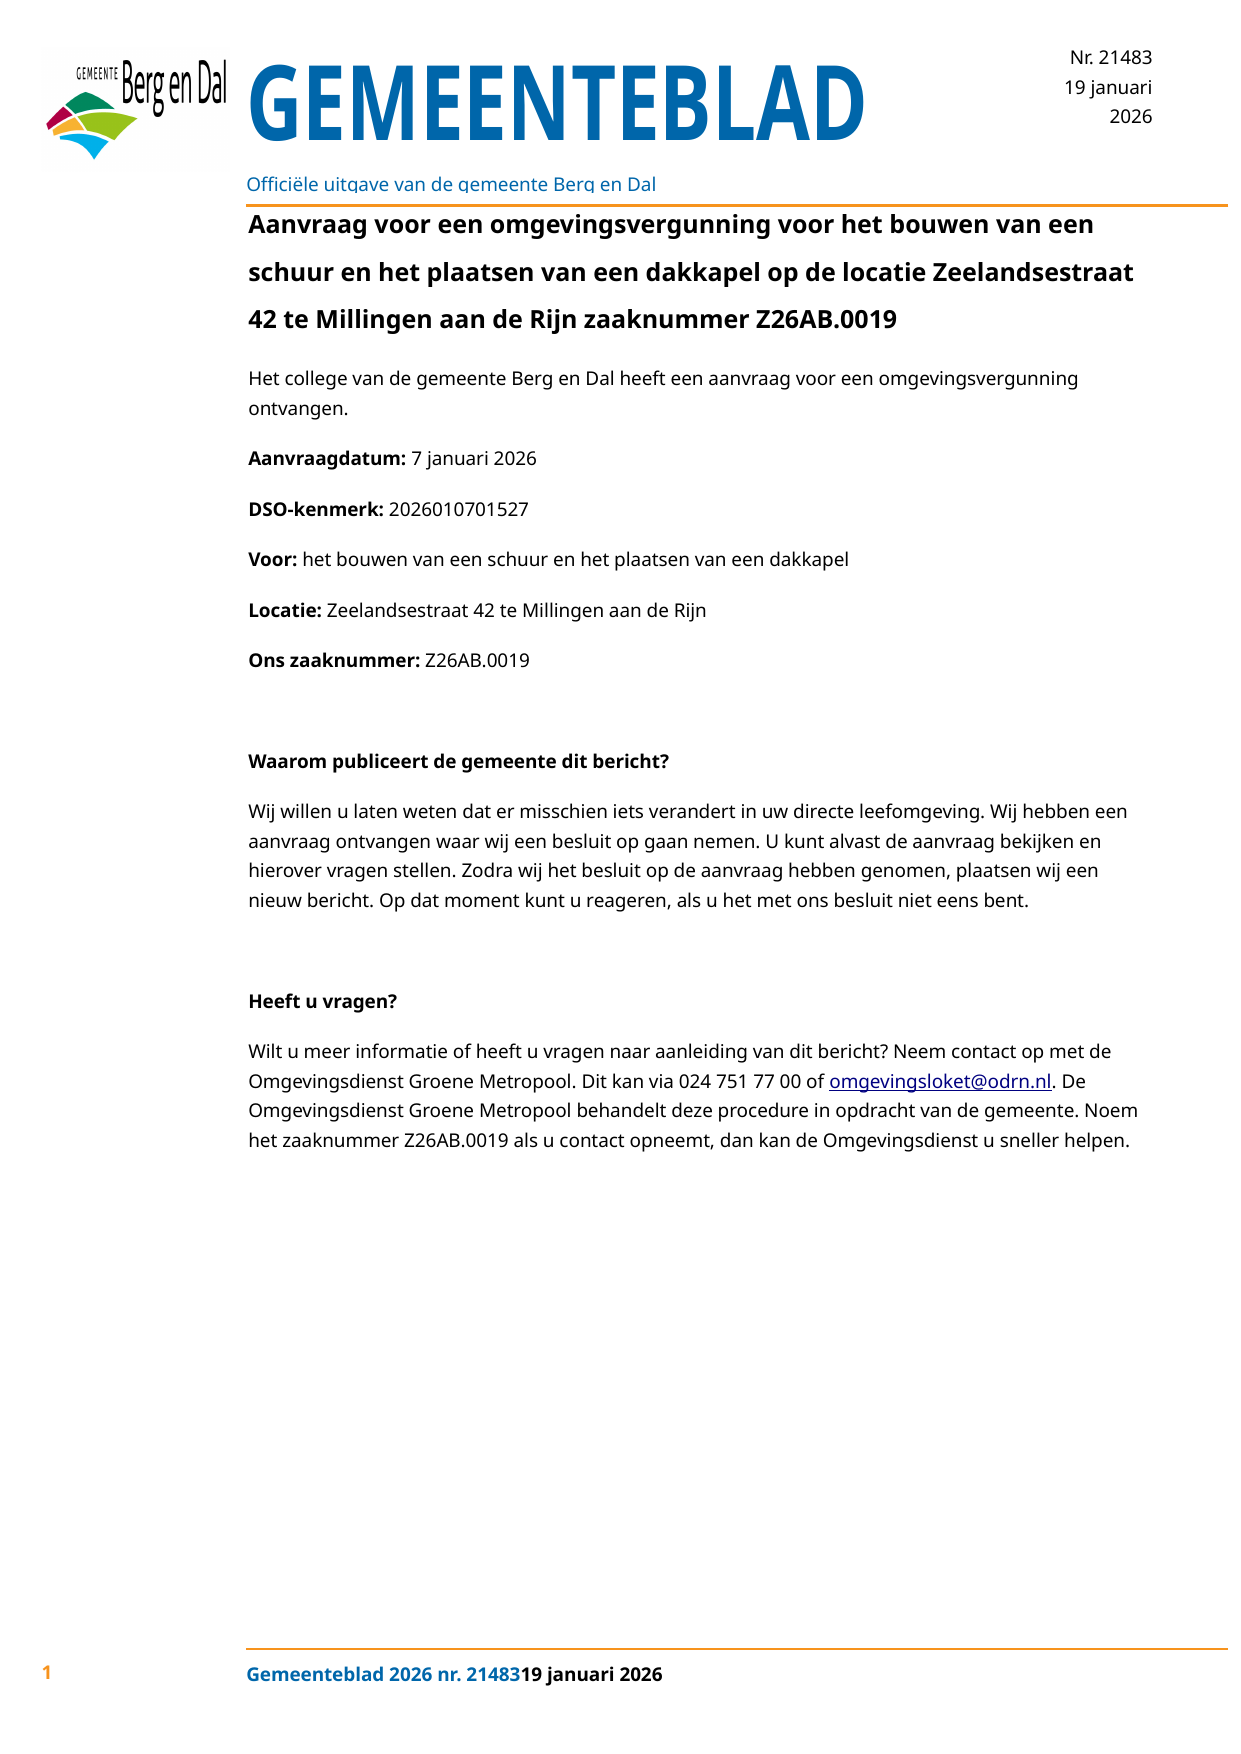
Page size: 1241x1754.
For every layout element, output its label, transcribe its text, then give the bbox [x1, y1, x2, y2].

text DSO-kenmerk: 2026010701527 [248, 496, 1152, 522]
text Het college van de gemeente Berg en Dal heeft een aanvraag voor een omgevingsvergunning ontvangen. [248, 366, 1152, 421]
text Ons zaaknummer: Z26AB.0019 [248, 647, 1152, 673]
text Wij willen u laten weten dat er misschien iets verandert in uw directe leefomgeving. Wij hebben een aanvraag ontvangen waar wij een besluit op gaan nemen. U kunt alvast de aanvraag bekijken en hierover vragen stellen. Zodra wij het besluit op de aanvraag hebben genomen, plaatsen wij een nieuw bericht. Op dat moment kunt u reageren, als u het met ons besluit niet eens bent. [248, 798, 1152, 913]
text Waarom publiceert de gemeente dit bericht? [248, 748, 1152, 774]
picture [41, 47, 231, 172]
text Aanvraagdatum: 7 januari 2026 [248, 446, 1152, 471]
text Aanvraag voor een omgevingsvergunning voor het bouwen van een schuur en het plaatsen van een dakkapel op de locatie Zeelandsestraat 42 te Millingen aan de Rijn zaaknummer Z26AB.0019 [248, 207, 1152, 336]
text Voor: het bouwen van een schuur en het plaatsen van een dakkapel [248, 546, 1152, 572]
text Locatie: Zeelandsestraat 42 te Millingen aan de Rijn [248, 597, 1152, 622]
text Heeft u vragen? [248, 988, 1152, 1014]
text Wilt u meer informatie of heeft u vragen naar aanleiding van dit bericht? Neem contact op met de Omgevingsdienst Groene Metropool. Dit kan via 024 751 77 00 of omgevingsloket@odrn.nl. De Omgevingsdienst Groene Metropool behandelt deze procedure in opdracht van de gemeente. Noem het zaaknummer Z26AB.0019 als u contact opneemt, dan kan de Omgevingsdienst u sneller helpen. [248, 1038, 1152, 1153]
